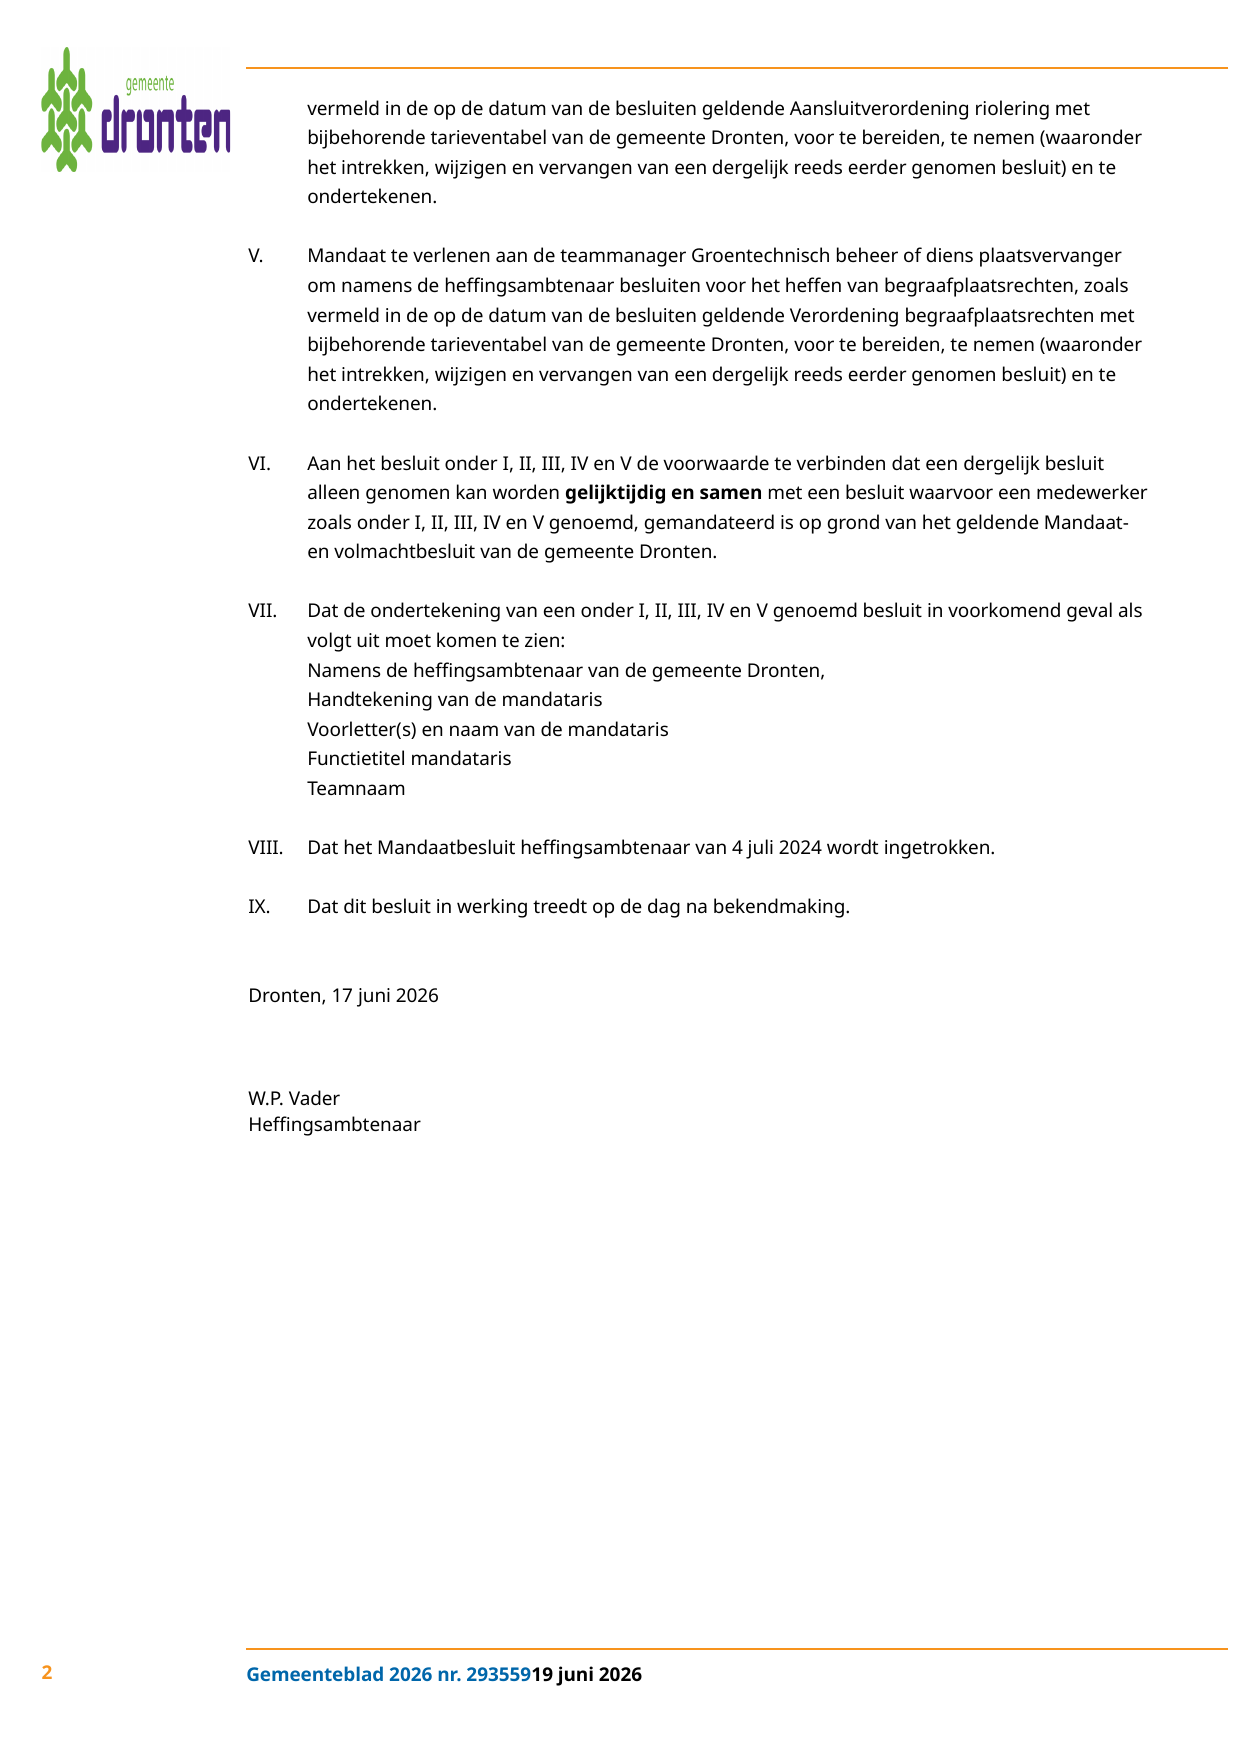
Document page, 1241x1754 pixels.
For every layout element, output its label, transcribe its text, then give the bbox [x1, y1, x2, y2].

list Handtekening van de mandataris [248, 686, 1152, 712]
list Dat de ondertekening van een onder I, II, III, IV en V genoemd besluit in voorkomend geval als volgt uit moet komen te zien: [248, 598, 1152, 653]
text Heffingsambtenaar [248, 1111, 1152, 1137]
picture [41, 47, 231, 172]
list Functietitel mandataris [248, 746, 1152, 771]
text W.P. Vader [248, 1085, 1152, 1111]
list Dat dit besluit in werking treedt op de dag na bekendmaking. [248, 893, 1152, 919]
list Namens de heffingsambtenaar van de gemeente Dronten, [248, 657, 1152, 683]
list Mandaat te verlenen aan de teammanager Groentechnisch beheer of diens plaatsvervanger om namens de heffingsambtenaar besluiten voor het heffen van begraafplaatsrechten, zoals vermeld in de op de datum van de besluiten geldende Verordening begraafplaatsrechten met bijbehorende tarieventabel van de gemeente Dronten, voor te bereiden, te nemen (waaronder het intrekken, wijzigen en vervangen van een dergelijk reeds eerder genomen besluit) en te ondertekenen. [248, 243, 1152, 416]
list vermeld in de op de datum van de besluiten geldende Aansluitverordening riolering met bijbehorende tarieventabel van de gemeente Dronten, voor te bereiden, te nemen (waaronder het intrekken, wijzigen en vervangen van een dergelijk reeds eerder genomen besluit) en te ondertekenen. [248, 95, 1152, 209]
list Teamnaam [248, 775, 1152, 801]
list Dat het Mandaatbesluit heffingsambtenaar van 4 juli 2024 wordt ingetrokken. [248, 834, 1152, 860]
list Voorletter(s) en naam van de mandataris [248, 716, 1152, 742]
list Aan het besluit onder I, II, III, IV en V de voorwaarde te verbinden dat een dergelijk besluit alleen genomen kan worden gelijktijdig en samen met een besluit waarvoor een medewerker zoals onder I, II, III, IV en V genoemd, gemandateerd is op grond van het geldende Mandaat- en volmachtbesluit van de gemeente Dronten. [248, 450, 1152, 564]
text Dronten, 17 juni 2026 [248, 982, 1152, 1008]
